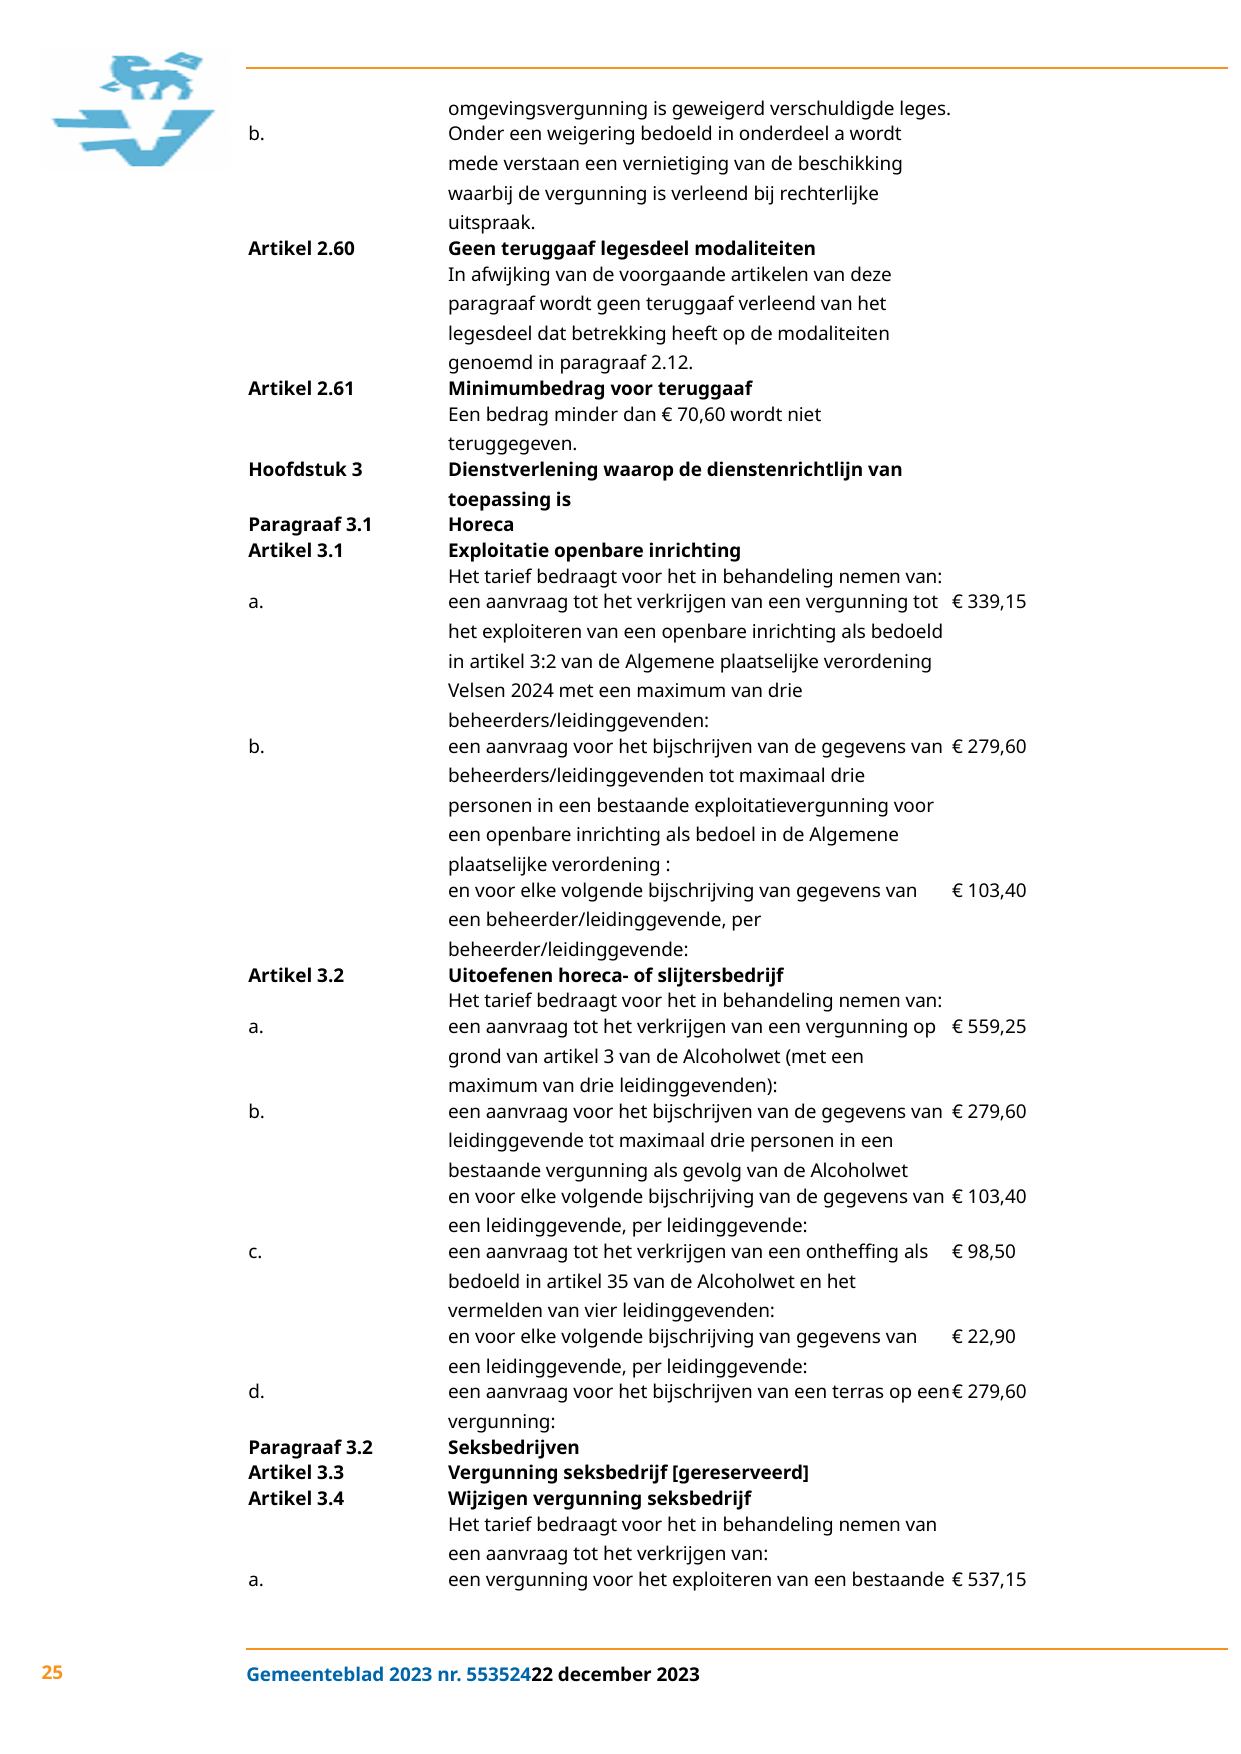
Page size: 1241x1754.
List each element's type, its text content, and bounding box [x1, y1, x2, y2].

table_cell [952, 375, 1152, 401]
table_cell a. [248, 589, 448, 733]
table_cell [248, 95, 448, 121]
table_cell Wijzigen vergunning seksbedrijf [448, 1485, 952, 1511]
picture [41, 47, 231, 172]
table_cell [248, 1511, 448, 1566]
table_cell a. [248, 1566, 448, 1592]
table_cell [952, 1511, 1152, 1566]
table_cell Paragraaf 3.1 [248, 512, 448, 537]
table_cell Het tarief bedraagt voor het in behandeling nemen van: [448, 988, 952, 1013]
table_cell € 103,40 [952, 877, 1152, 962]
table_cell b. [248, 1098, 448, 1183]
table_cell [952, 401, 1152, 456]
table_cell € 279,60 [952, 733, 1152, 877]
table_cell [952, 962, 1152, 987]
table_cell € 537,15 [952, 1566, 1152, 1592]
table_cell b. [248, 733, 448, 877]
table_cell Artikel 3.1 [248, 537, 448, 563]
table_cell € 98,50 [952, 1238, 1152, 1323]
table_cell [248, 563, 448, 589]
table_cell een vergunning voor het exploiteren van een bestaande [448, 1566, 952, 1592]
table_cell d. [248, 1379, 448, 1434]
table_cell [952, 988, 1152, 1013]
table_cell een aanvraag tot het verkrijgen van een ontheffing als bedoeld in artikel 35 van de Alcoholwet en het vermelden van vier leidinggevenden: [448, 1238, 952, 1323]
table_cell € 279,60 [952, 1098, 1152, 1183]
table_cell [248, 1183, 448, 1238]
table_cell In afwijking van de voorgaande artikelen van deze paragraaf wordt geen teruggaaf verleend van het legesdeel dat betrekking heeft op de modaliteiten genoemd in paragraaf 2.12. [448, 261, 952, 375]
table_cell [248, 1323, 448, 1378]
table_cell Hoofdstuk 3 [248, 456, 448, 512]
table_cell Horeca [448, 512, 952, 537]
table_cell Het tarief bedraagt voor het in behandeling nemen van een aanvraag tot het verkrijgen van: [448, 1511, 952, 1566]
table_cell c. [248, 1238, 448, 1323]
table_cell een aanvraag voor het bijschrijven van de gegevens van beheerders/leidinggevenden tot maximaal drie personen in een bestaande exploitatievergunning voor een openbare inrichting als bedoel in de Algemene plaatselijke verordening : [448, 733, 952, 877]
table_cell Seksbedrijven [448, 1434, 952, 1459]
table_cell Uitoefenen horeca- of slijtersbedrijf [448, 962, 952, 987]
table_cell een aanvraag tot het verkrijgen van een vergunning tot het exploiteren van een openbare inrichting als bedoeld in artikel 3:2 van de Algemene plaatselijke verordening Velsen 2024 met een maximum van drie beheerders/leidinggevenden: [448, 589, 952, 733]
table_cell € 279,60 [952, 1379, 1152, 1434]
table_cell Het tarief bedraagt voor het in behandeling nemen van: [448, 563, 952, 589]
table_cell [952, 95, 1152, 121]
table_cell Artikel 3.3 [248, 1460, 448, 1485]
table_cell [952, 261, 1152, 375]
table_cell een aanvraag voor het bijschrijven van een terras op een vergunning: [448, 1379, 952, 1434]
table_cell Artikel 2.61 [248, 375, 448, 401]
table_cell Paragraaf 3.2 [248, 1434, 448, 1459]
table_cell en voor elke volgende bijschrijving van gegevens van een beheerder/leidinggevende, per beheerder/leidinggevende: [448, 877, 952, 962]
table_cell Exploitatie openbare inrichting [448, 537, 952, 563]
table_cell [952, 537, 1152, 563]
table_cell omgevingsvergunning is geweigerd verschuldigde leges. [448, 95, 952, 121]
table_cell [248, 401, 448, 456]
table_cell [248, 261, 448, 375]
table_cell Minimumbedrag voor teruggaaf [448, 375, 952, 401]
table_cell en voor elke volgende bijschrijving van gegevens van een leidinggevende, per leidinggevende: [448, 1323, 952, 1378]
table_cell Vergunning seksbedrijf [gereserveerd] [448, 1460, 952, 1485]
table_cell [952, 1460, 1152, 1485]
table_cell [952, 121, 1152, 235]
table_cell [952, 563, 1152, 589]
table_cell Artikel 3.4 [248, 1485, 448, 1511]
table_cell [952, 1485, 1152, 1511]
table_cell Een bedrag minder dan € 70,60 wordt niet teruggegeven. [448, 401, 952, 456]
table_cell [952, 1434, 1152, 1459]
table_cell € 22,90 [952, 1323, 1152, 1378]
table_cell [248, 988, 448, 1013]
table_cell een aanvraag voor het bijschrijven van de gegevens van leidinggevende tot maximaal drie personen in een bestaande vergunning als gevolg van de Alcoholwet [448, 1098, 952, 1183]
table_cell a. [248, 1013, 448, 1098]
table_cell € 103,40 [952, 1183, 1152, 1238]
table_cell Artikel 3.2 [248, 962, 448, 987]
table_cell € 339,15 [952, 589, 1152, 733]
table_cell en voor elke volgende bijschrijving van de gegevens van een leidinggevende, per leidinggevende: [448, 1183, 952, 1238]
table_cell b. [248, 121, 448, 235]
table_cell Dienstverlening waarop de dienstenrichtlijn van toepassing is [448, 456, 952, 512]
table_cell [952, 512, 1152, 537]
table_cell € 559,25 [952, 1013, 1152, 1098]
table_cell Onder een weigering bedoeld in onderdeel a wordt mede verstaan een vernietiging van de beschikking waarbij de vergunning is verleend bij rechterlijke uitspraak. [448, 121, 952, 235]
table_cell een aanvraag tot het verkrijgen van een vergunning op grond van artikel 3 van de Alcoholwet (met een maximum van drie leidinggevenden): [448, 1013, 952, 1098]
table_cell Artikel 2.60 [248, 235, 448, 261]
table_cell [952, 235, 1152, 261]
table_cell Geen teruggaaf legesdeel modaliteiten [448, 235, 952, 261]
table_cell [952, 456, 1152, 512]
table_cell [248, 877, 448, 962]
